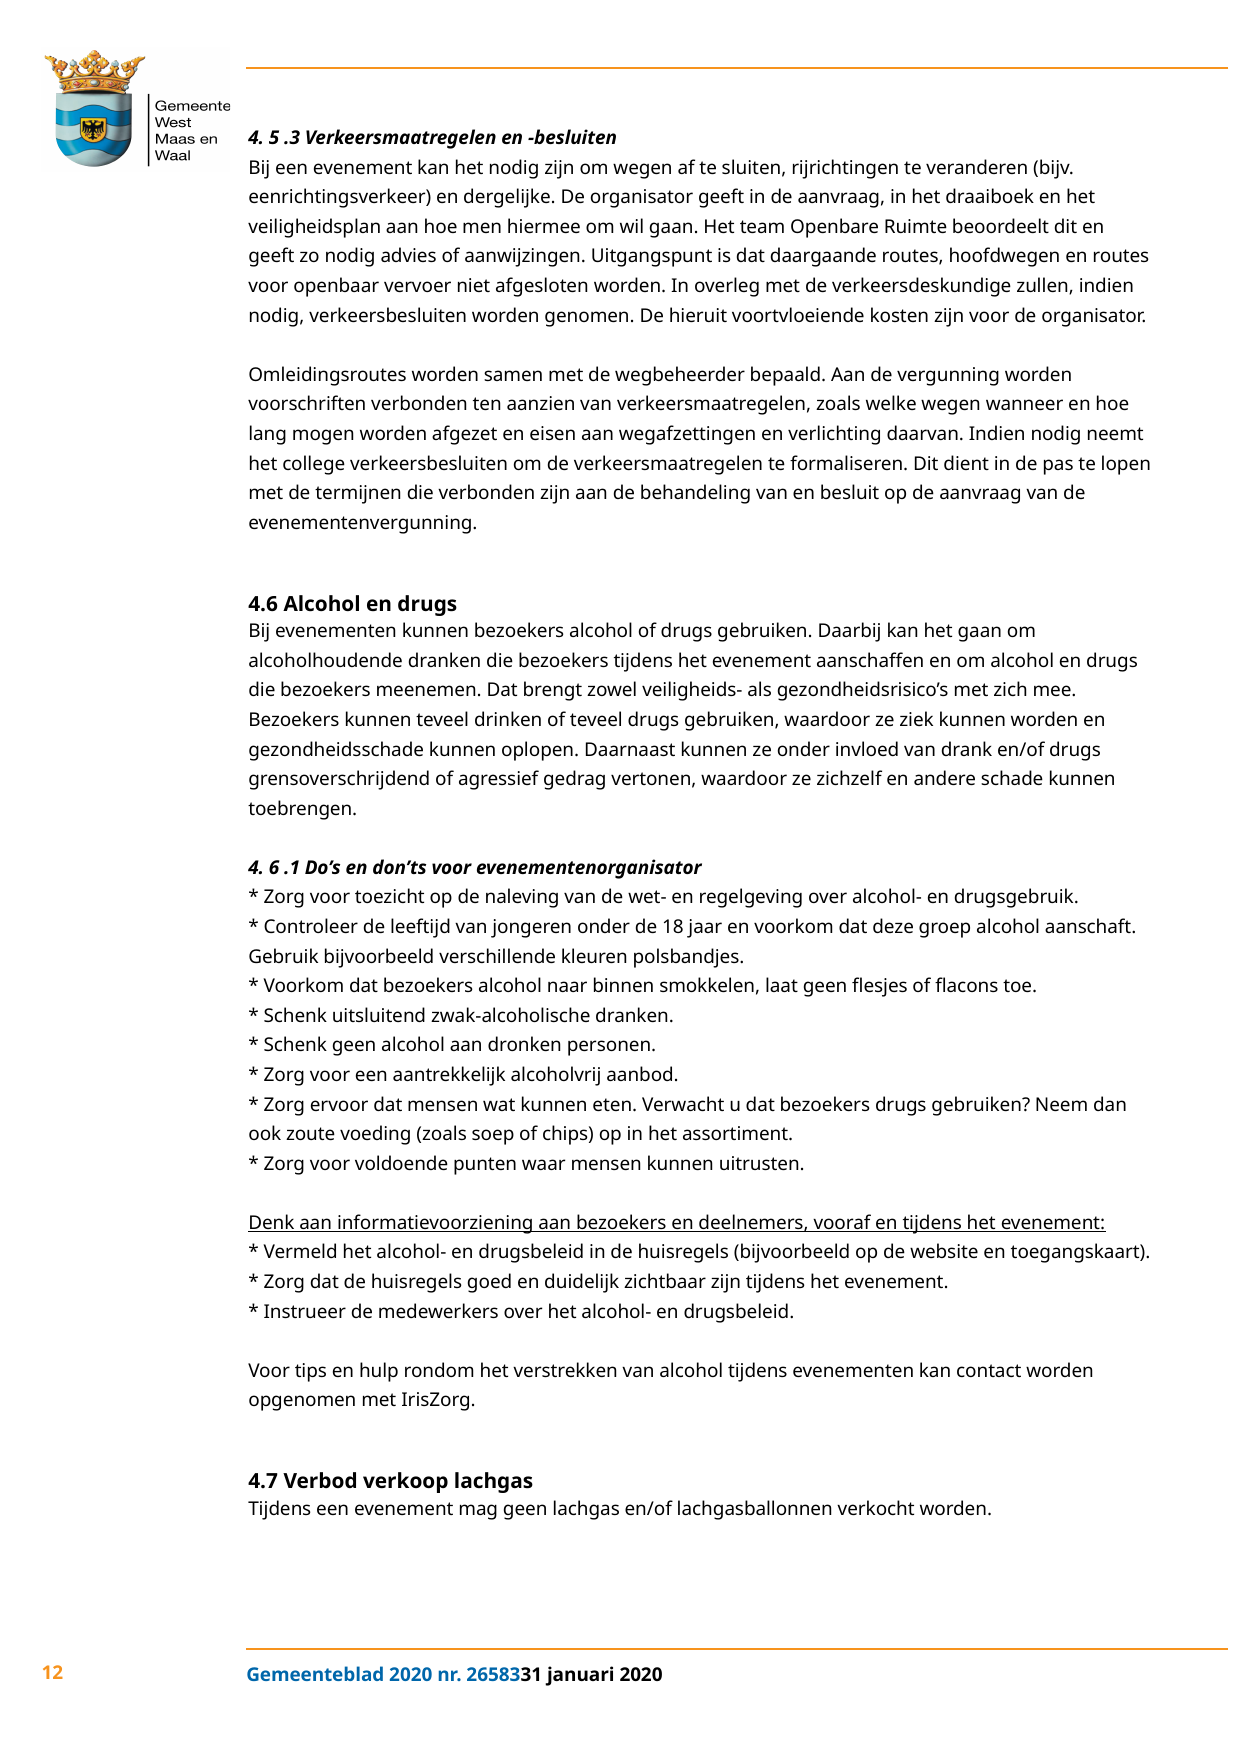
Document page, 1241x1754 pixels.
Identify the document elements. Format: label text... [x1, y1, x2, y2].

text * Schenk geen alcohol aan dronken personen. [248, 1032, 1152, 1057]
text * Vermeld het alcohol- en drugsbeleid in de huisregels (bijvoorbeeld op de website en toegangskaart). [248, 1239, 1152, 1264]
text * Voorkom dat bezoekers alcohol naar binnen smokkelen, laat geen flesjes of flacons toe. [248, 972, 1152, 998]
text 4. 6 .1 Do’s en don’ts voor evenementenorganisator [248, 854, 1152, 880]
text * Zorg voor voldoende punten waar mensen kunnen uitrusten. [248, 1150, 1152, 1176]
text Tijdens een evenement mag geen lachgas en/of lachgasballonnen verkocht worden. [248, 1495, 1152, 1521]
text * Instrueer de medewerkers over het alcohol- en drugsbeleid. [248, 1298, 1152, 1323]
text 4. 5 .3 Verkeersmaatregelen en -besluiten [248, 124, 1152, 150]
text Denk aan informatievoorziening aan bezoekers en deelnemers, vooraf en tijdens het evenement: [248, 1209, 1152, 1235]
text 4.6 Alcohol en drugs [248, 589, 1152, 617]
picture [41, 47, 231, 172]
text * Zorg ervoor dat mensen wat kunnen eten. Verwacht u dat bezoekers drugs gebruiken? Neem dan ook zoute voeding (zoals soep of chips) op in het assortiment. [248, 1091, 1152, 1146]
text Voor tips en hulp rondom het verstrekken van alcohol tijdens evenementen kan contact worden opgenomen met IrisZorg. [248, 1357, 1152, 1412]
text * Schenk uitsluitend zwak-alcoholische dranken. [248, 1002, 1152, 1028]
text * Zorg dat de huisregels goed en duidelijk zichtbaar zijn tijdens het evenement. [248, 1268, 1152, 1294]
text * Zorg voor een aantrekkelijk alcoholvrij aanbod. [248, 1061, 1152, 1087]
text Omleidingsroutes worden samen met de wegbeheerder bepaald. Aan de vergunning worden voorschriften verbonden ten aanzien van verkeersmaatregelen, zoals welke wegen wanneer en hoe lang mogen worden afgezet en eisen aan wegafzettingen en verlichting daarvan. Indien nodig neemt het college verkeersbesluiten om de verkeersmaatregelen te formaliseren. Dit dient in de pas te lopen met de termijnen die verbonden zijn aan de behandeling van en besluit op de aanvraag van de evenementenvergunning. [248, 361, 1152, 535]
text Bij evenementen kunnen bezoekers alcohol of drugs gebruiken. Daarbij kan het gaan om alcoholhoudende dranken die bezoekers tijdens het evenement aanschaffen en om alcohol en drugs die bezoekers meenemen. Dat brengt zowel veiligheids- als gezondheidsrisico’s met zich mee. Bezoekers kunnen teveel drinken of teveel drugs gebruiken, waardoor ze ziek kunnen worden en gezondheidsschade kunnen oplopen. Daarnaast kunnen ze onder invloed van drank en/of drugs grensoverschrijdend of agressief gedrag vertonen, waardoor ze zichzelf en andere schade kunnen toebrengen. [248, 617, 1152, 821]
text * Zorg voor toezicht op de naleving van de wet- en regelgeving over alcohol- en drugsgebruik. [248, 884, 1152, 909]
text * Controleer de leeftijd van jongeren onder de 18 jaar en voorkom dat deze groep alcohol aanschaft. Gebruik bijvoorbeeld verschillende kleuren polsbandjes. [248, 913, 1152, 968]
text Bij een evenement kan het nodig zijn om wegen af te sluiten, rijrichtingen te veranderen (bijv. eenrichtingsverkeer) en dergelijke. De organisator geeft in de aanvraag, in het draaiboek en het veiligheidsplan aan hoe men hiermee om wil gaan. Het team Openbare Ruimte beoordeelt dit en geeft zo nodig advies of aanwijzingen. Uitgangspunt is dat daargaande routes, hoofdwegen en routes voor openbaar vervoer niet afgesloten worden. In overleg met de verkeersdeskundige zullen, indien nodig, verkeersbesluiten worden genomen. De hieruit voortvloeiende kosten zijn voor de organisator. [248, 154, 1152, 328]
text 4.7 Verbod verkoop lachgas [248, 1467, 1152, 1495]
